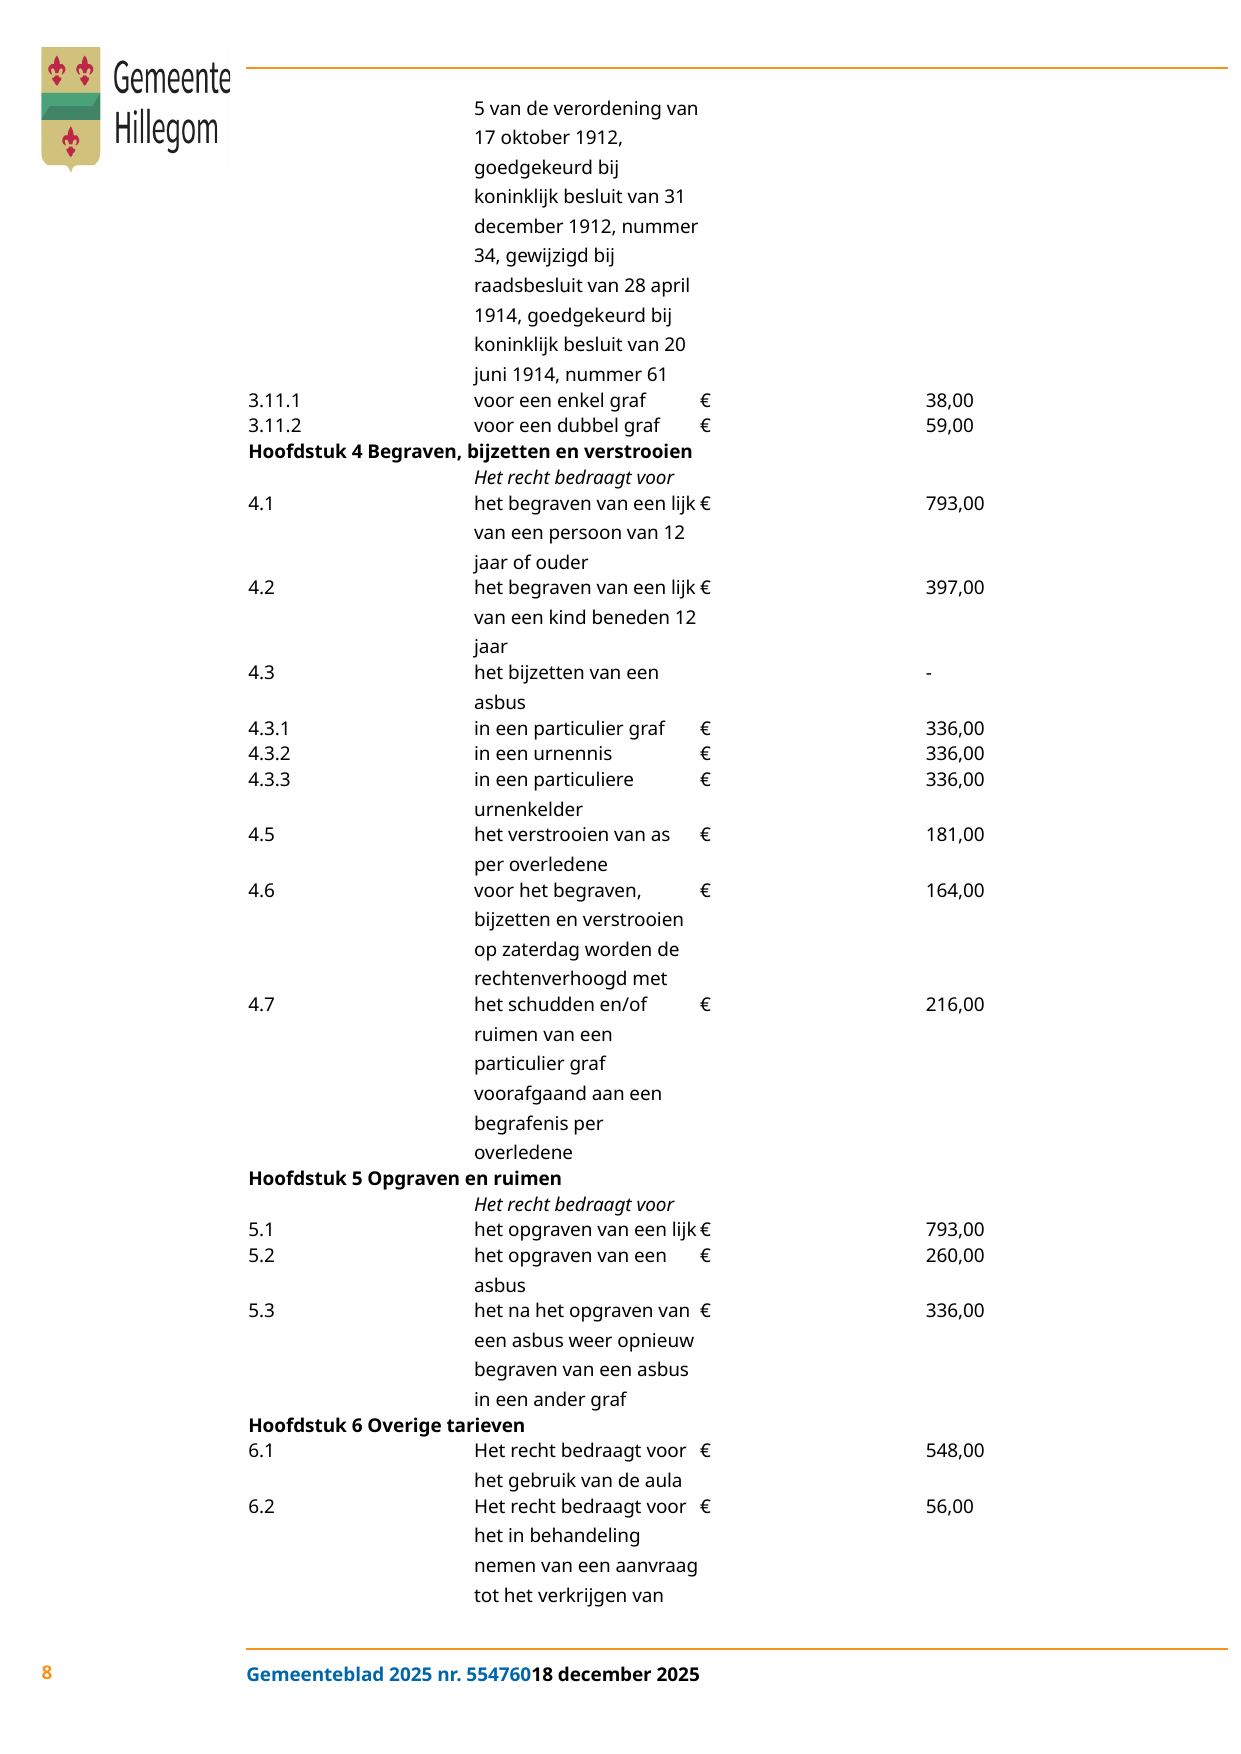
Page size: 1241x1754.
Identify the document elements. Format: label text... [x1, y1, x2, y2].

table_cell 548,00 [926, 1438, 1152, 1493]
table_cell [700, 438, 926, 464]
table_cell [248, 1191, 474, 1216]
table_cell Hoofdstuk 4 Begraven, bijzetten en verstrooien [248, 438, 700, 464]
table_cell 397,00 [926, 575, 1152, 659]
table_cell 793,00 [926, 490, 1152, 574]
table_cell 4.1 [248, 490, 474, 574]
table_cell Hoofdstuk 6 Overige tarieven [248, 1412, 1152, 1438]
table_cell het opgraven van een lijk [474, 1216, 700, 1242]
table_cell 5.1 [248, 1216, 474, 1242]
table_cell € [700, 991, 926, 1165]
table_cell 4.2 [248, 575, 474, 659]
table_cell 59,00 [926, 413, 1152, 438]
table_cell 4.7 [248, 991, 474, 1165]
table_cell Hoofdstuk 5 Opgraven en ruimen [248, 1165, 700, 1191]
table_cell 56,00 [926, 1493, 1152, 1607]
table_cell € [700, 387, 926, 412]
table_cell 6.2 [248, 1493, 474, 1607]
table_cell [248, 464, 474, 490]
table_cell 793,00 [926, 1216, 1152, 1242]
table_cell het schudden en/of ruimen van een particulier graf voorafgaand aan een begrafenis per overledene [474, 991, 700, 1165]
table_cell 336,00 [926, 766, 1152, 822]
table_cell voor een enkel graf [474, 387, 700, 412]
table_cell [926, 95, 1152, 387]
table_cell € [700, 766, 926, 822]
table_cell 336,00 [926, 741, 1152, 766]
table_cell 6.1 [248, 1438, 474, 1493]
table_cell voor het begraven, bijzetten en verstrooien op zaterdag worden de rechtenverhoogd met [474, 877, 700, 991]
table_cell € [700, 822, 926, 877]
table_cell 4.5 [248, 822, 474, 877]
table_cell € [700, 413, 926, 438]
table_cell € [700, 1493, 926, 1607]
table_cell het na het opgraven van een asbus weer opnieuw begraven van een asbus in een ander graf [474, 1298, 700, 1412]
table_cell 4.3.1 [248, 715, 474, 741]
table_cell [926, 464, 1152, 490]
table_cell [700, 464, 926, 490]
table_cell 3.11.2 [248, 413, 474, 438]
table_cell € [700, 1216, 926, 1242]
table_cell 336,00 [926, 1298, 1152, 1412]
table_cell in een particuliere urnenkelder [474, 766, 700, 822]
table_cell € [700, 741, 926, 766]
table_cell Het recht bedraagt voor [474, 464, 700, 490]
table_cell 5.2 [248, 1242, 474, 1297]
table_cell [700, 1165, 926, 1191]
table_cell € [700, 1298, 926, 1412]
table_cell [700, 660, 926, 715]
table_cell 181,00 [926, 822, 1152, 877]
table_cell 336,00 [926, 715, 1152, 741]
table_cell 4.3 [248, 660, 474, 715]
table_cell 38,00 [926, 387, 1152, 412]
table_cell 4.3.2 [248, 741, 474, 766]
table_cell [700, 95, 926, 387]
table_cell Het recht bedraagt voor het gebruik van de aula [474, 1438, 700, 1493]
table_cell het opgraven van een asbus [474, 1242, 700, 1297]
table_cell € [700, 575, 926, 659]
table_cell € [700, 715, 926, 741]
table_cell het begraven van een lijk van een persoon van 12 jaar of ouder [474, 490, 700, 574]
table_cell [926, 1165, 1152, 1191]
table_cell - [926, 660, 1152, 715]
table_cell 164,00 [926, 877, 1152, 991]
table_cell voor een dubbel graf [474, 413, 700, 438]
table_cell het begraven van een lijk van een kind beneden 12 jaar [474, 575, 700, 659]
table_cell 3.11.1 [248, 387, 474, 412]
table_cell € [700, 877, 926, 991]
picture [41, 47, 231, 172]
table_cell 4.6 [248, 877, 474, 991]
table_cell € [700, 1438, 926, 1493]
table_cell het bijzetten van een asbus [474, 660, 700, 715]
table_cell in een urnennis [474, 741, 700, 766]
table_cell Het recht bedraagt voor [474, 1191, 700, 1216]
table_cell [700, 1191, 926, 1216]
table_cell Het recht bedraagt voor het in behandeling nemen van een aanvraag tot het verkrijgen van [474, 1493, 700, 1607]
table_cell [926, 1191, 1152, 1216]
table_cell [248, 95, 474, 387]
table_cell € [700, 490, 926, 574]
table_cell het verstrooien van as per overledene [474, 822, 700, 877]
table_cell in een particulier graf [474, 715, 700, 741]
table_cell 4.3.3 [248, 766, 474, 822]
table_cell 260,00 [926, 1242, 1152, 1297]
table_cell € [700, 1242, 926, 1297]
table_cell 5.3 [248, 1298, 474, 1412]
table_cell 216,00 [926, 991, 1152, 1165]
table_cell [926, 438, 1152, 464]
table_cell 5 van de verordening van 17 oktober 1912, goedgekeurd bij koninklijk besluit van 31 december 1912, nummer 34, gewijzigd bij raadsbesluit van 28 april 1914, goedgekeurd bij koninklijk besluit van 20 juni 1914, nummer 61 [474, 95, 700, 387]
